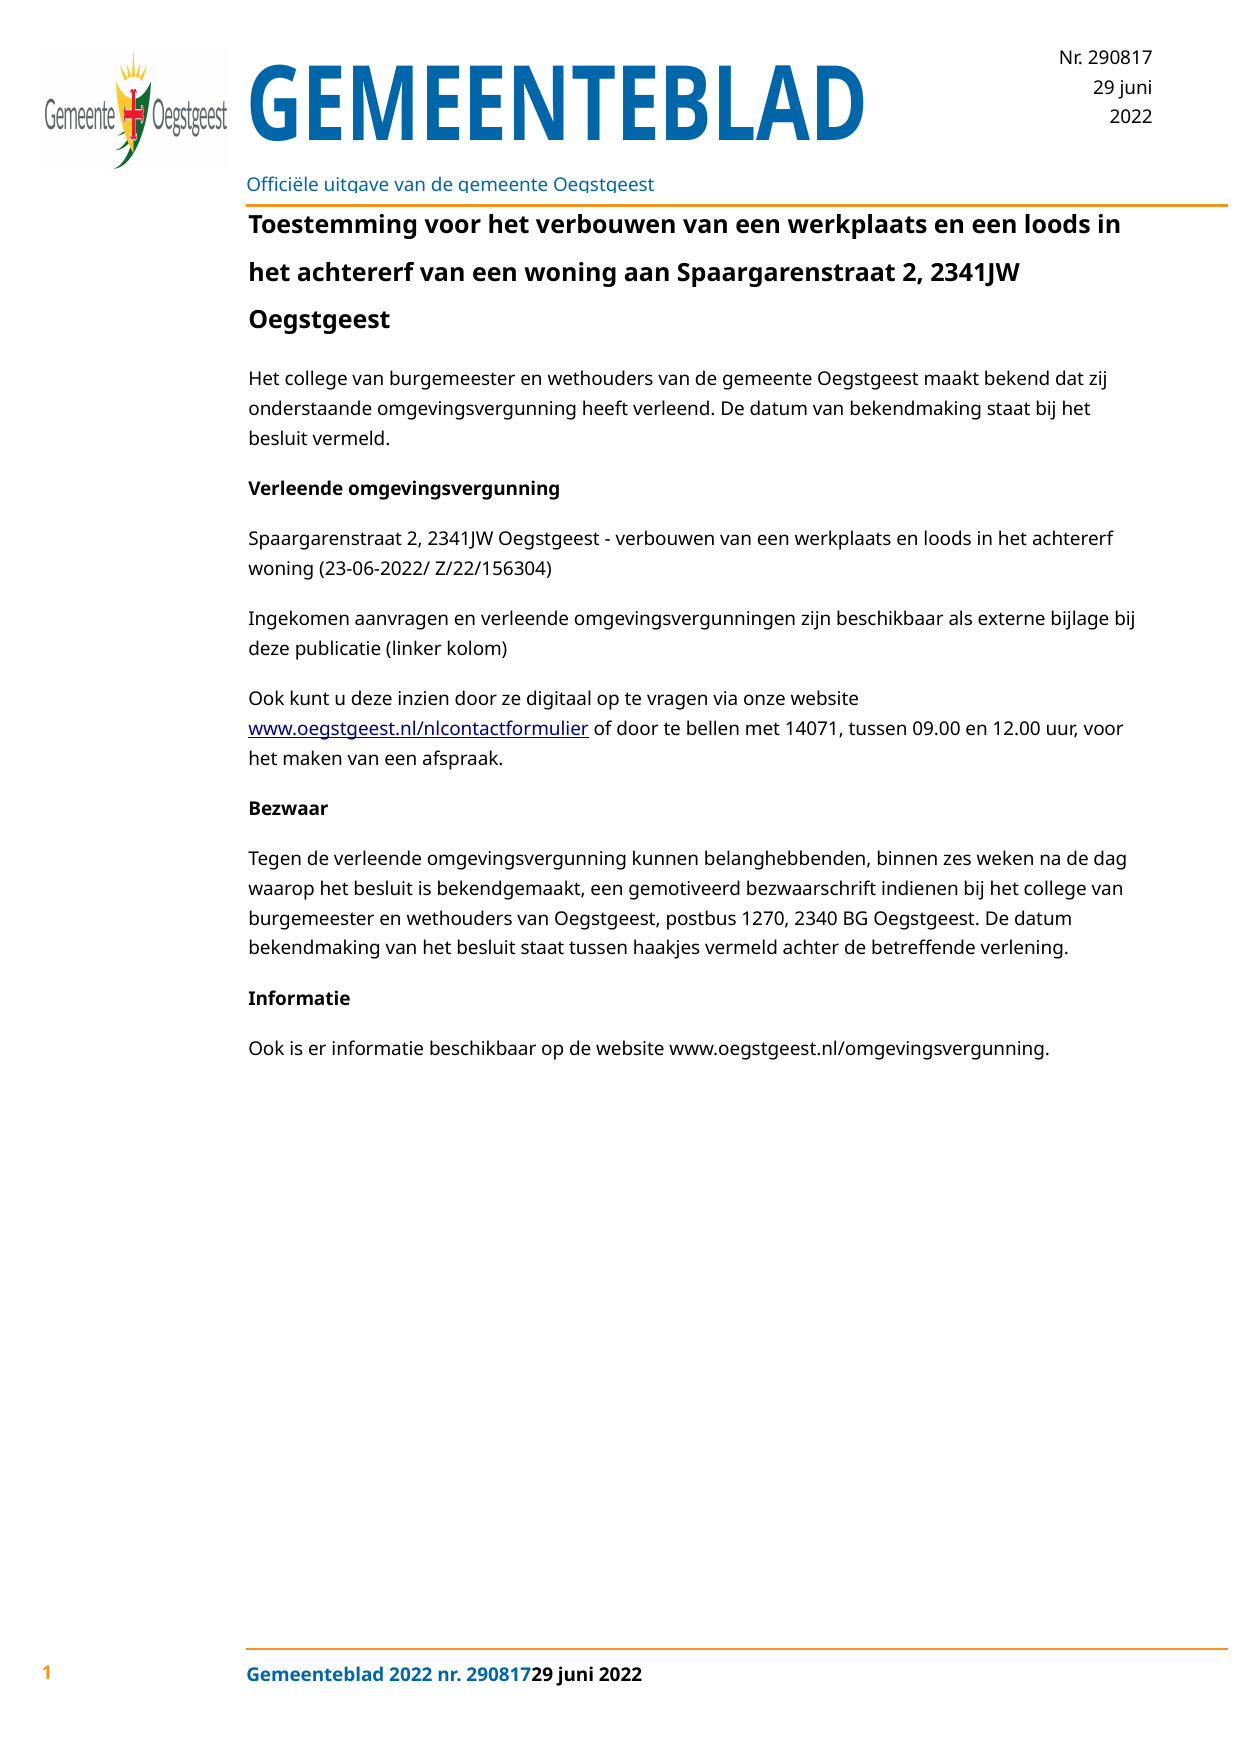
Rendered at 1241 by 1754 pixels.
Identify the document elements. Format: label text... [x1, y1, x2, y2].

text Informatie [248, 985, 1152, 1010]
text Ingekomen aanvragen en verleende omgevingsvergunningen zijn beschikbaar als externe bijlage bij deze publicatie (linker kolom) [248, 606, 1152, 661]
text Bezwaar [248, 795, 1152, 821]
text Tegen de verleende omgevingsvergunning kunnen belanghebbenden, binnen zes weken na de dag waarop het besluit is bekendgemaakt, een gemotiveerd bezwaarschrift indienen bij het college van burgemeester en wethouders van Oegstgeest, postbus 1270, 2340 BG Oegstgeest. De datum bekendmaking van het besluit staat tussen haakjes vermeld achter de betreffende verlening. [248, 846, 1152, 960]
text Spaargarenstraat 2, 2341JW Oegstgeest - verbouwen van een werkplaats en loods in het achtererf woning (23-06-2022/ Z/22/156304) [248, 526, 1152, 581]
text Verleende omgevingsvergunning [248, 475, 1152, 501]
picture [41, 47, 231, 172]
text Ook kunt u deze inzien door ze digitaal op te vragen via onze website www.oegstgeest.nl/nlcontactformulier of door te bellen met 14071, tussen 09.00 en 12.00 uur, voor het maken van een afspraak. [248, 686, 1152, 770]
text Het college van burgemeester en wethouders van de gemeente Oegstgeest maakt bekend dat zij onderstaande omgevingsvergunning heeft verleend. De datum van bekendmaking staat bij het besluit vermeld. [248, 366, 1152, 450]
text Ook is er informatie beschikbaar op de website www.oegstgeest.nl/omgevingsvergunning. [248, 1035, 1152, 1061]
text Toestemming voor het verbouwen van een werkplaats en een loods in het achtererf van een woning aan Spaargarenstraat 2, 2341JW Oegstgeest [248, 207, 1152, 336]
